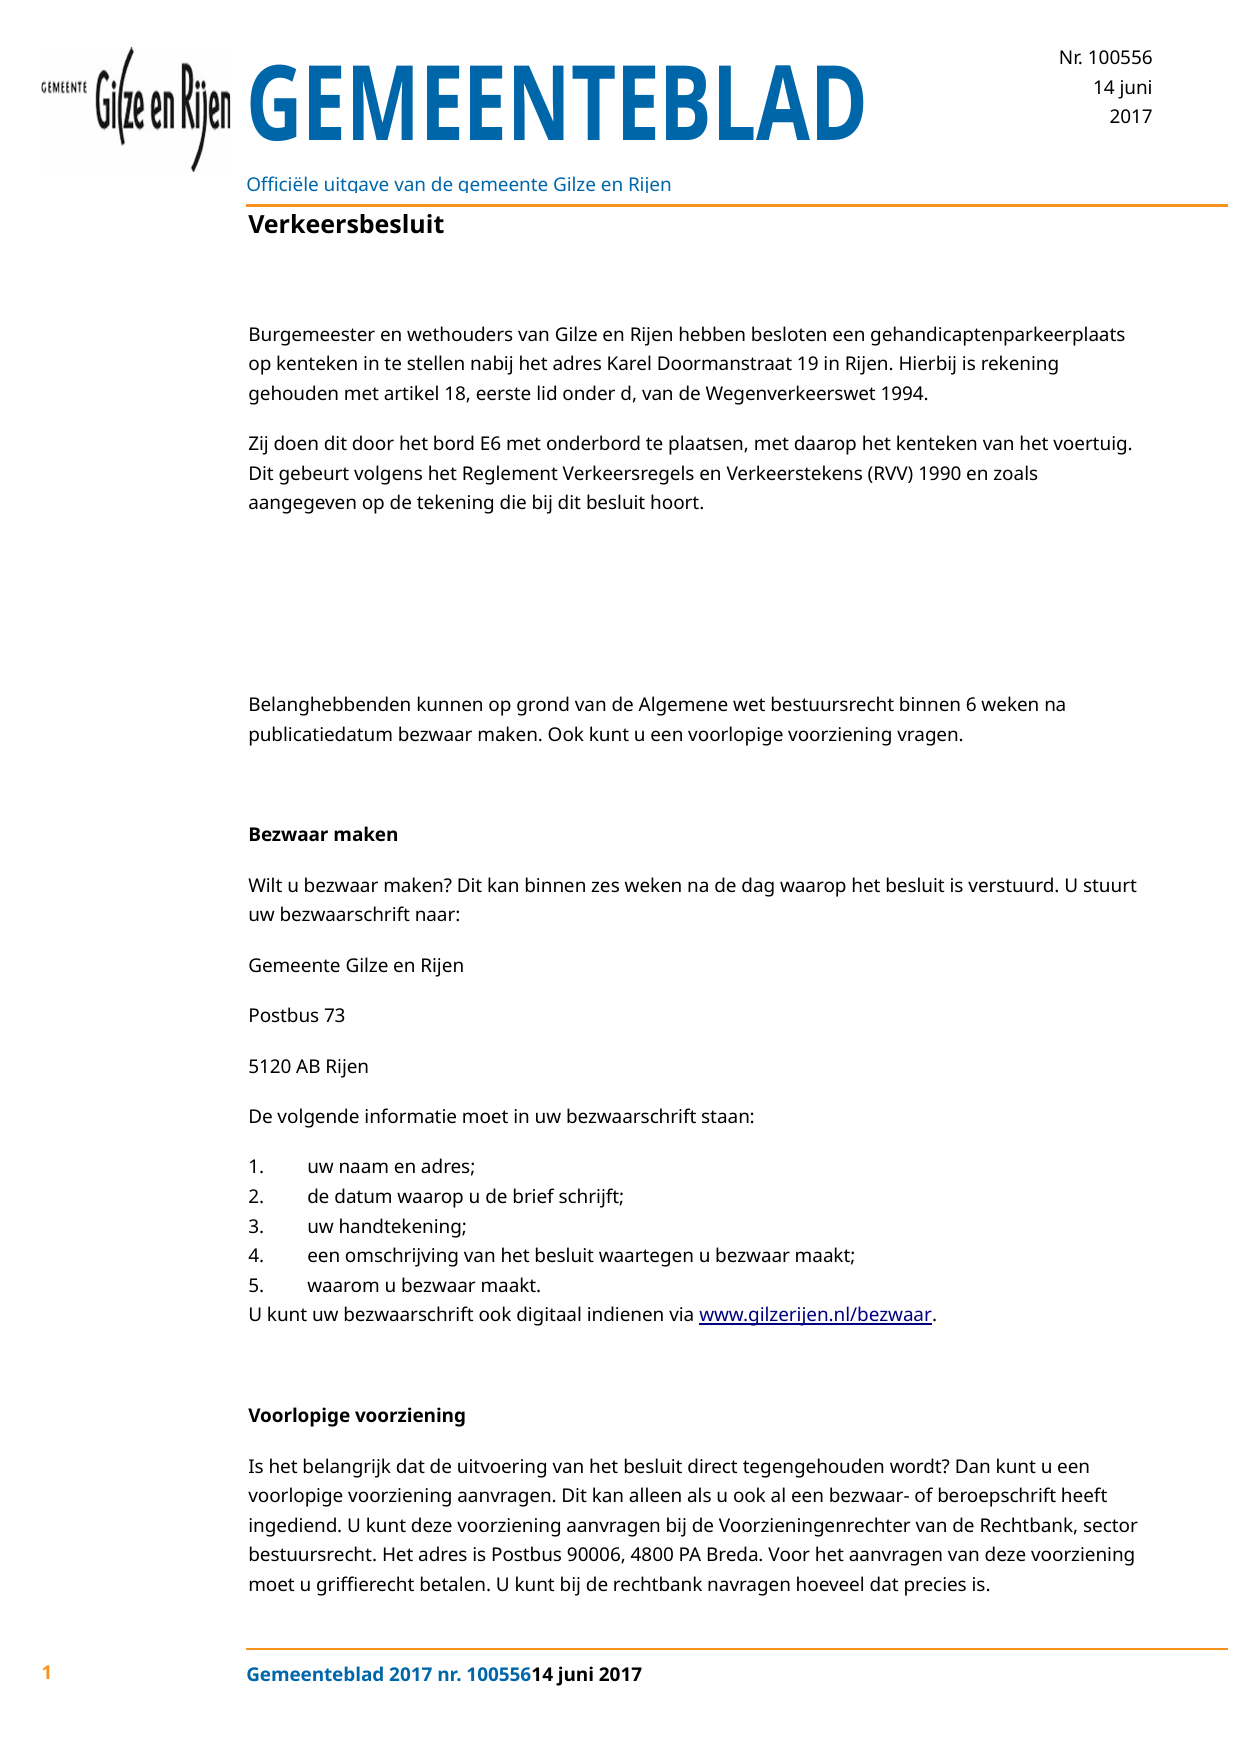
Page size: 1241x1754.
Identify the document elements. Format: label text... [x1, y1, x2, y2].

list uw naam en adres; [248, 1154, 1152, 1179]
text Zij doen dit door het bord E6 met onderbord te plaatsen, met daarop het kenteken van het voertuig. Dit gebeurt volgens het Reglement Verkeersregels en Verkeerstekens (RVV) 1990 en zoals aangegeven op de tekening die bij dit besluit hoort. [248, 430, 1152, 515]
text Voorlopige voorziening [248, 1402, 1152, 1428]
text Verkeersbesluit [248, 207, 1152, 241]
text Burgemeester en wethouders van Gilze en Rijen hebben besloten een gehandicaptenparkeerplaats op kenteken in te stellen nabij het adres Karel Doormanstraat 19 in Rijen. Hierbij is rekening gehouden met artikel 18, eerste lid onder d, van de Wegenverkeerswet 1994. [248, 321, 1152, 406]
list een omschrijving van het besluit waartegen u bezwaar maakt; [248, 1242, 1152, 1268]
list waarom u bezwaar maakt. [248, 1272, 1152, 1298]
text 5120 AB Rijen [248, 1053, 1152, 1078]
text Belanghebbenden kunnen op grond van de Algemene wet bestuursrecht binnen 6 weken na publicatiedatum bezwaar maken. Ook kunt u een voorlopige voorziening vragen. [248, 691, 1152, 746]
list uw handtekening; [248, 1213, 1152, 1238]
picture [41, 47, 231, 172]
text Postbus 73 [248, 1002, 1152, 1028]
text Is het belangrijk dat de uitvoering van het besluit direct tegengehouden wordt? Dan kunt u een voorlopige voorziening aanvragen. Dit kan alleen als u ook al een bezwaar- of beroepschrift heeft ingediend. U kunt deze voorziening aanvragen bij de Voorzieningenrechter van de Rechtbank, sector bestuursrecht. Het adres is Postbus 90006, 4800 PA Breda. Voor het aanvragen van deze voorziening moet u griffierecht betalen. U kunt bij de rechtbank navragen hoeveel dat precies is. [248, 1453, 1152, 1597]
text Wilt u bezwaar maken? Dit kan binnen zes weken na de dag waarop het besluit is verstuurd. U stuurt uw bezwaarschrift naar: [248, 872, 1152, 927]
text Gemeente Gilze en Rijen [248, 952, 1152, 978]
text U kunt uw bezwaarschrift ook digitaal indienen via www.gilzerijen.nl/bezwaar. [248, 1302, 1152, 1327]
text Bezwaar maken [248, 822, 1152, 847]
text De volgende informatie moet in uw bezwaarschrift staan: [248, 1103, 1152, 1129]
list de datum waarop u de brief schrijft; [248, 1183, 1152, 1209]
